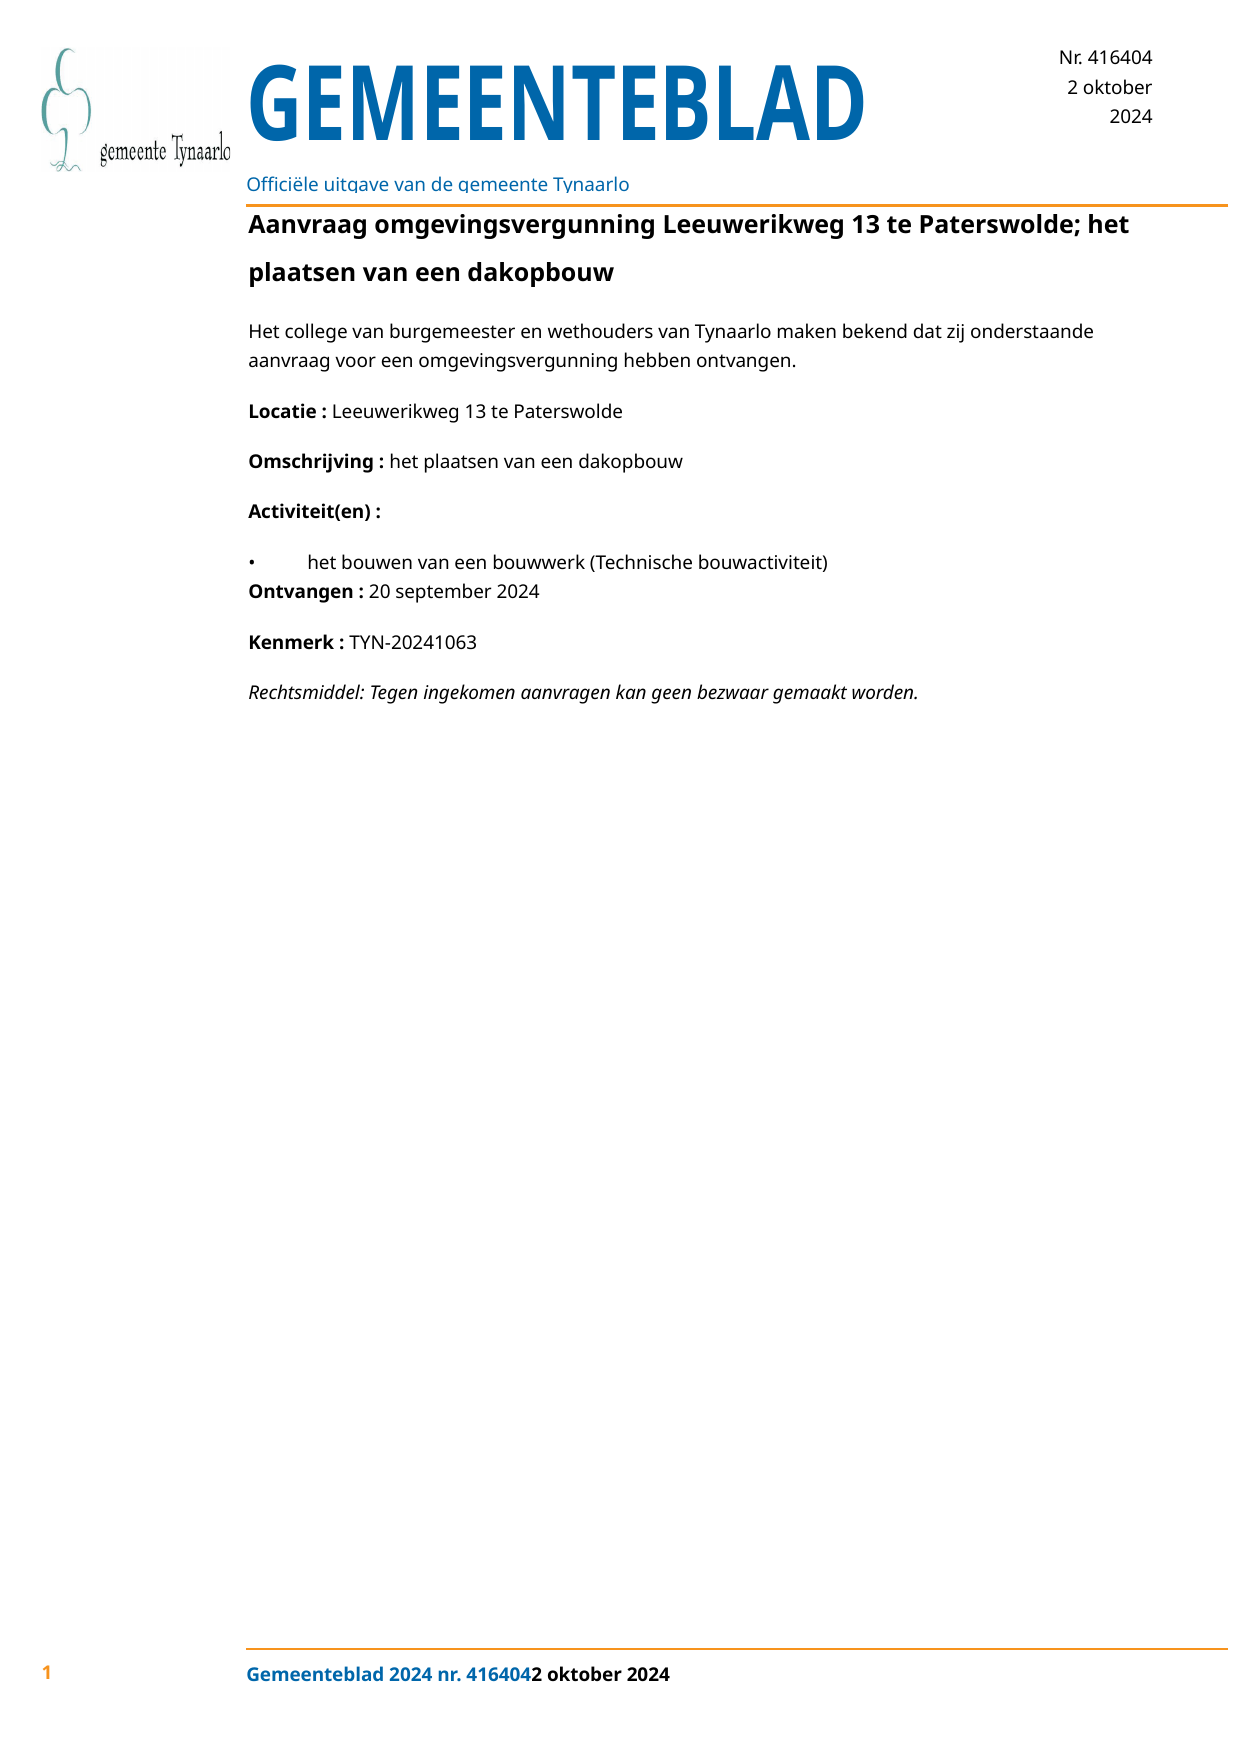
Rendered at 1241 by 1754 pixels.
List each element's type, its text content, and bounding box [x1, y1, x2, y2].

text Aanvraag omgevingsvergunning Leeuwerikweg 13 te Paterswolde; het plaatsen van een dakopbouw [248, 207, 1152, 288]
text Rechtsmiddel: Tegen ingekomen aanvragen kan geen bezwaar gemaakt worden. [248, 679, 1152, 705]
text Het college van burgemeester en wethouders van Tynaarlo maken bekend dat zij onderstaande aanvraag voor een omgevingsvergunning hebben ontvangen. [248, 318, 1152, 373]
text Kenmerk : TYN-20241063 [248, 629, 1152, 655]
text Locatie : Leeuwerikweg 13 te Paterswolde [248, 398, 1152, 424]
text Ontvangen : 20 september 2024 [248, 579, 1152, 604]
text Activiteit(en) : [248, 499, 1152, 524]
picture [41, 47, 231, 172]
list het bouwen van een bouwwerk (Technische bouwactiviteit) [248, 549, 1152, 575]
text Omschrijving : het plaatsen van een dakopbouw [248, 448, 1152, 474]
